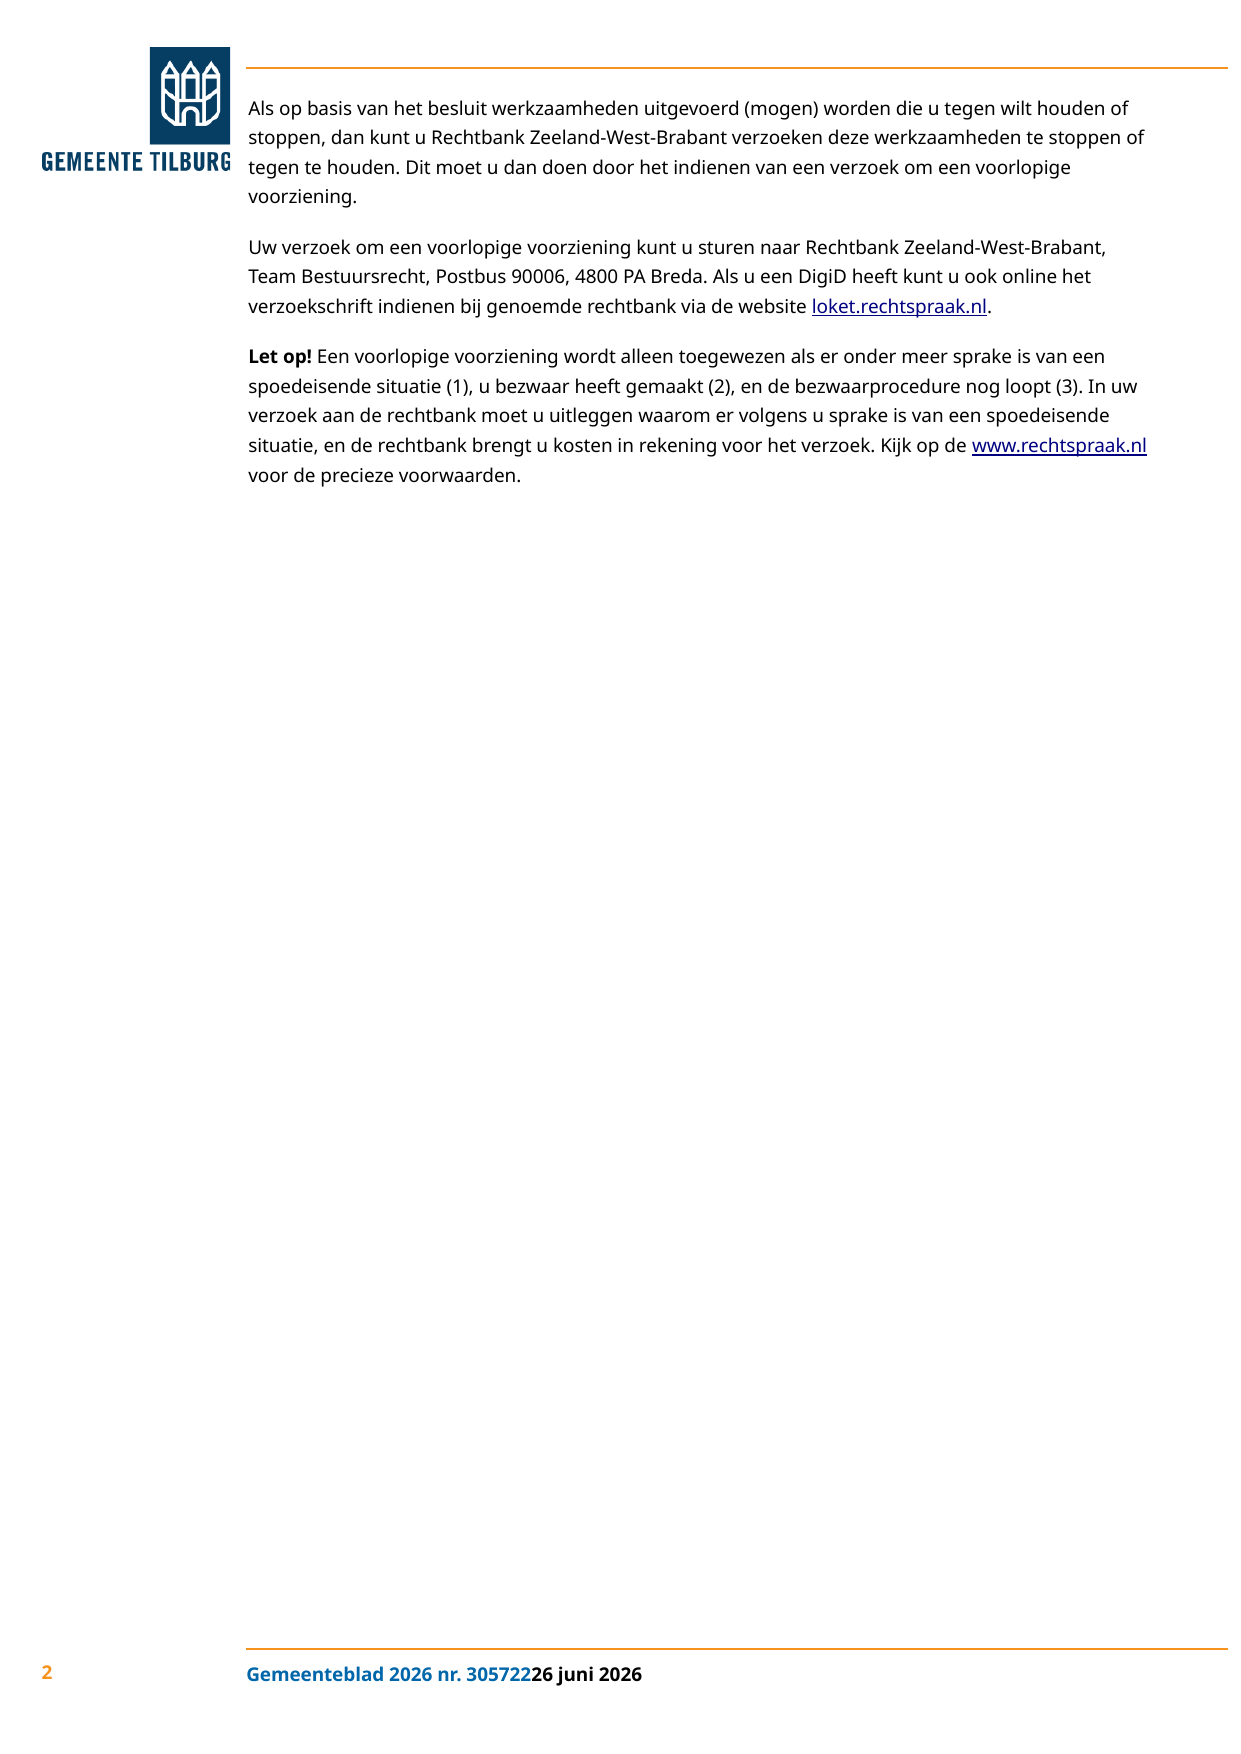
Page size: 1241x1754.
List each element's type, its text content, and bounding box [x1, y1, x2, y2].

text Uw verzoek om een voorlopige voorziening kunt u sturen naar Rechtbank Zeeland-West-Brabant, Team Bestuursrecht, Postbus 90006, 4800 PA Breda. Als u een DigiD heeft kunt u ook online het verzoekschrift indienen bij genoemde rechtbank via de website loket.rechtspraak.nl. [248, 234, 1152, 319]
text Als op basis van het besluit werkzaamheden uitgevoerd (mogen) worden die u tegen wilt houden of stoppen, dan kunt u Rechtbank Zeeland-West-Brabant verzoeken deze werkzaamheden te stoppen of tegen te houden. Dit moet u dan doen door het indienen van een verzoek om een voorlopige voorziening. [248, 95, 1152, 209]
text Let op! Een voorlopige voorziening wordt alleen toegewezen als er onder meer sprake is van een spoedeisende situatie (1), u bezwaar heeft gemaakt (2), en de bezwaarprocedure nog loopt (3). In uw verzoek aan de rechtbank moet u uitleggen waarom er volgens u sprake is van een spoedeisende situatie, en de rechtbank brengt u kosten in rekening voor het verzoek. Kijk op de www.rechtspraak.nl voor de precieze voorwaarden. [248, 343, 1152, 488]
picture [41, 47, 231, 172]
